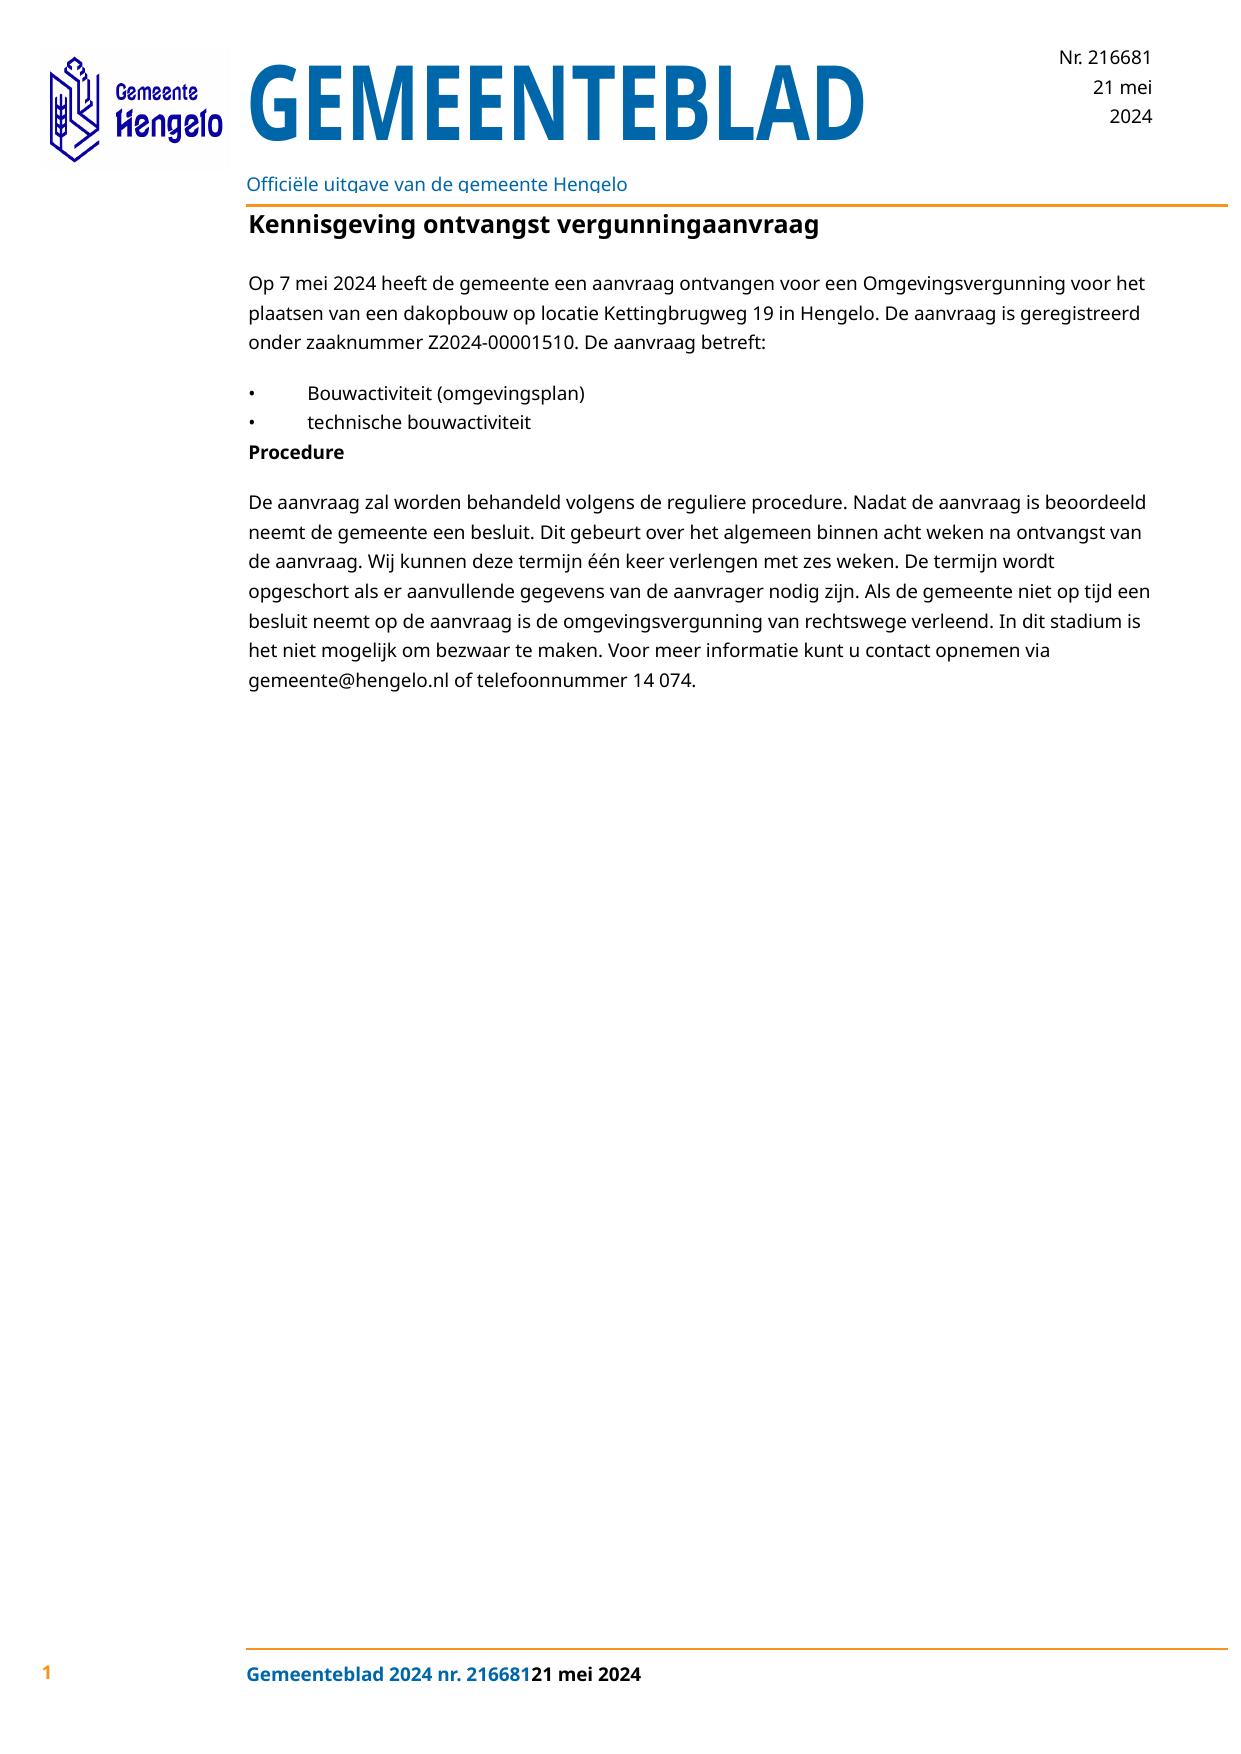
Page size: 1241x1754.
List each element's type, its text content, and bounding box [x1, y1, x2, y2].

text Procedure [248, 439, 1152, 465]
text De aanvraag zal worden behandeld volgens de reguliere procedure. Nadat de aanvraag is beoordeeld neemt de gemeente een besluit. Dit gebeurt over het algemeen binnen acht weken na ontvangst van de aanvraag. Wij kunnen deze termijn één keer verlengen met zes weken. De termijn wordt opgeschort als er aanvullende gegevens van de aanvrager nodig zijn. Als de gemeente niet op tijd een besluit neemt op de aanvraag is de omgevingsvergunning van rechtswege verleend. In dit stadium is het niet mogelijk om bezwaar te maken. Voor meer informatie kunt u contact opnemen via gemeente@hengelo.nl of telefoonnummer 14 074. [248, 489, 1152, 693]
list Bouwactiviteit (omgevingsplan) [248, 380, 1152, 406]
picture [41, 47, 231, 172]
text Op 7 mei 2024 heeft de gemeente een aanvraag ontvangen voor een Omgevingsvergunning voor het plaatsen van een dakopbouw op locatie Kettingbrugweg 19 in Hengelo. De aanvraag is geregistreerd onder zaaknummer Z2024-00001510. De aanvraag betreft: [248, 270, 1152, 355]
text Kennisgeving ontvangst vergunningaanvraag [248, 207, 1152, 241]
list technische bouwactiviteit [248, 409, 1152, 435]
